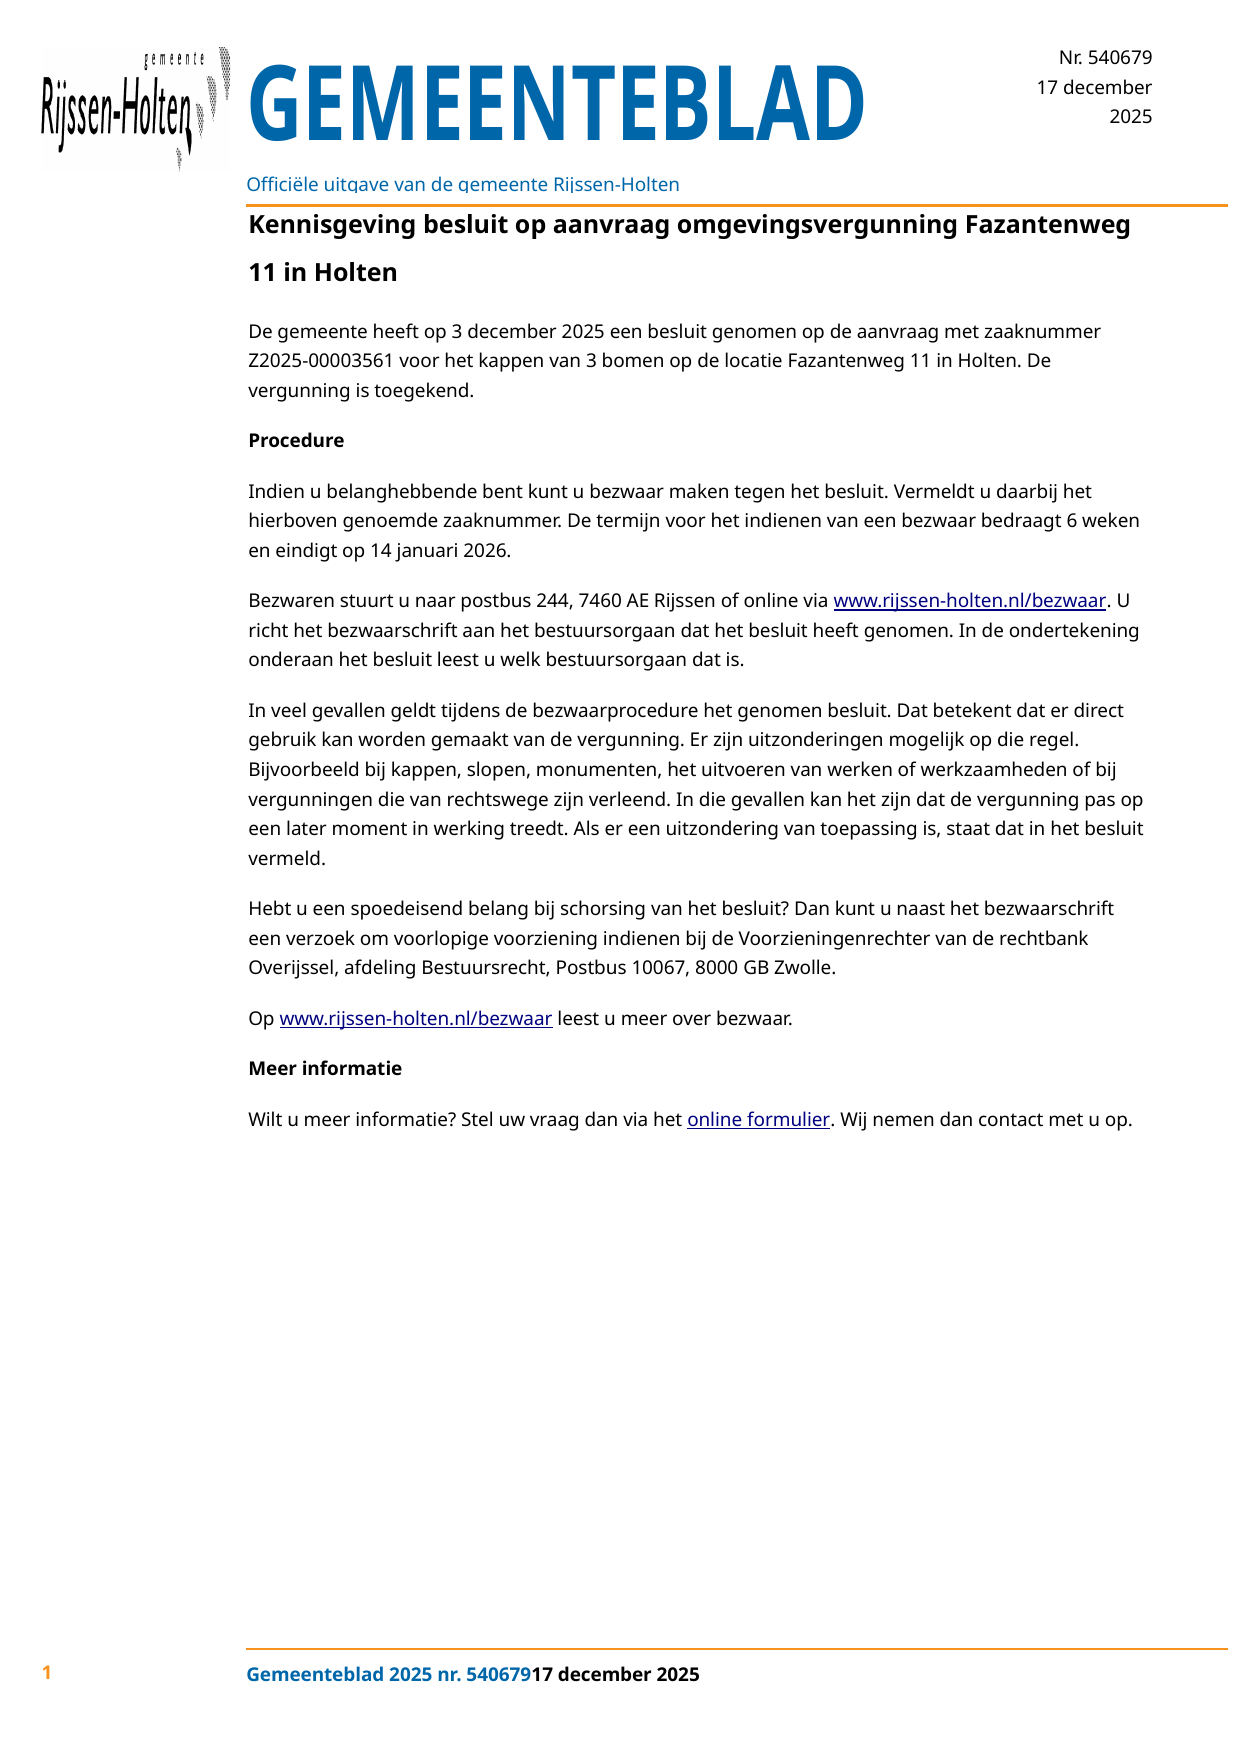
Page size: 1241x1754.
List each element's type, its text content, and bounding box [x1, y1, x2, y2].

text Indien u belanghebbende bent kunt u bezwaar maken tegen het besluit. Vermeldt u daarbij het hierboven genoemde zaaknummer. De termijn voor het indienen van een bezwaar bedraagt 6 weken en eindigt op 14 januari 2026. [248, 478, 1152, 563]
text De gemeente heeft op 3 december 2025 een besluit genomen op de aanvraag met zaaknummer Z2025-00003561 voor het kappen van 3 bomen op de locatie Fazantenweg 11 in Holten. De vergunning is toegekend. [248, 318, 1152, 403]
text Procedure [248, 427, 1152, 453]
text Kennisgeving besluit op aanvraag omgevingsvergunning Fazantenweg 11 in Holten [248, 207, 1152, 288]
text Wilt u meer informatie? Stel uw vraag dan via het online formulier. Wij nemen dan contact met u op. [248, 1106, 1152, 1132]
text Op www.rijssen-holten.nl/bezwaar leest u meer over bezwaar. [248, 1005, 1152, 1031]
text Hebt u een spoedeisend belang bij schorsing van het besluit? Dan kunt u naast het bezwaarschrift een verzoek om voorlopige voorziening indienen bij de Voorzieningenrechter van de rechtbank Overijssel, afdeling Bestuursrecht, Postbus 10067, 8000 GB Zwolle. [248, 895, 1152, 980]
text In veel gevallen geldt tijdens de bezwaarprocedure het genomen besluit. Dat betekent dat er direct gebruik kan worden gemaakt van de vergunning. Er zijn uitzonderingen mogelijk op die regel. Bijvoorbeeld bij kappen, slopen, monumenten, het uitvoeren van werken of werkzaamheden of bij vergunningen die van rechtswege zijn verleend. In die gevallen kan het zijn dat de vergunning pas op een later moment in werking treedt. Als er een uitzondering van toepassing is, staat dat in het besluit vermeld. [248, 697, 1152, 871]
text Meer informatie [248, 1055, 1152, 1081]
picture [41, 47, 231, 172]
text Bezwaren stuurt u naar postbus 244, 7460 AE Rijssen of online via www.rijssen-holten.nl/bezwaar. U richt het bezwaarschrift aan het bestuursorgaan dat het besluit heeft genomen. In de ondertekening onderaan het besluit leest u welk bestuursorgaan dat is. [248, 587, 1152, 672]
